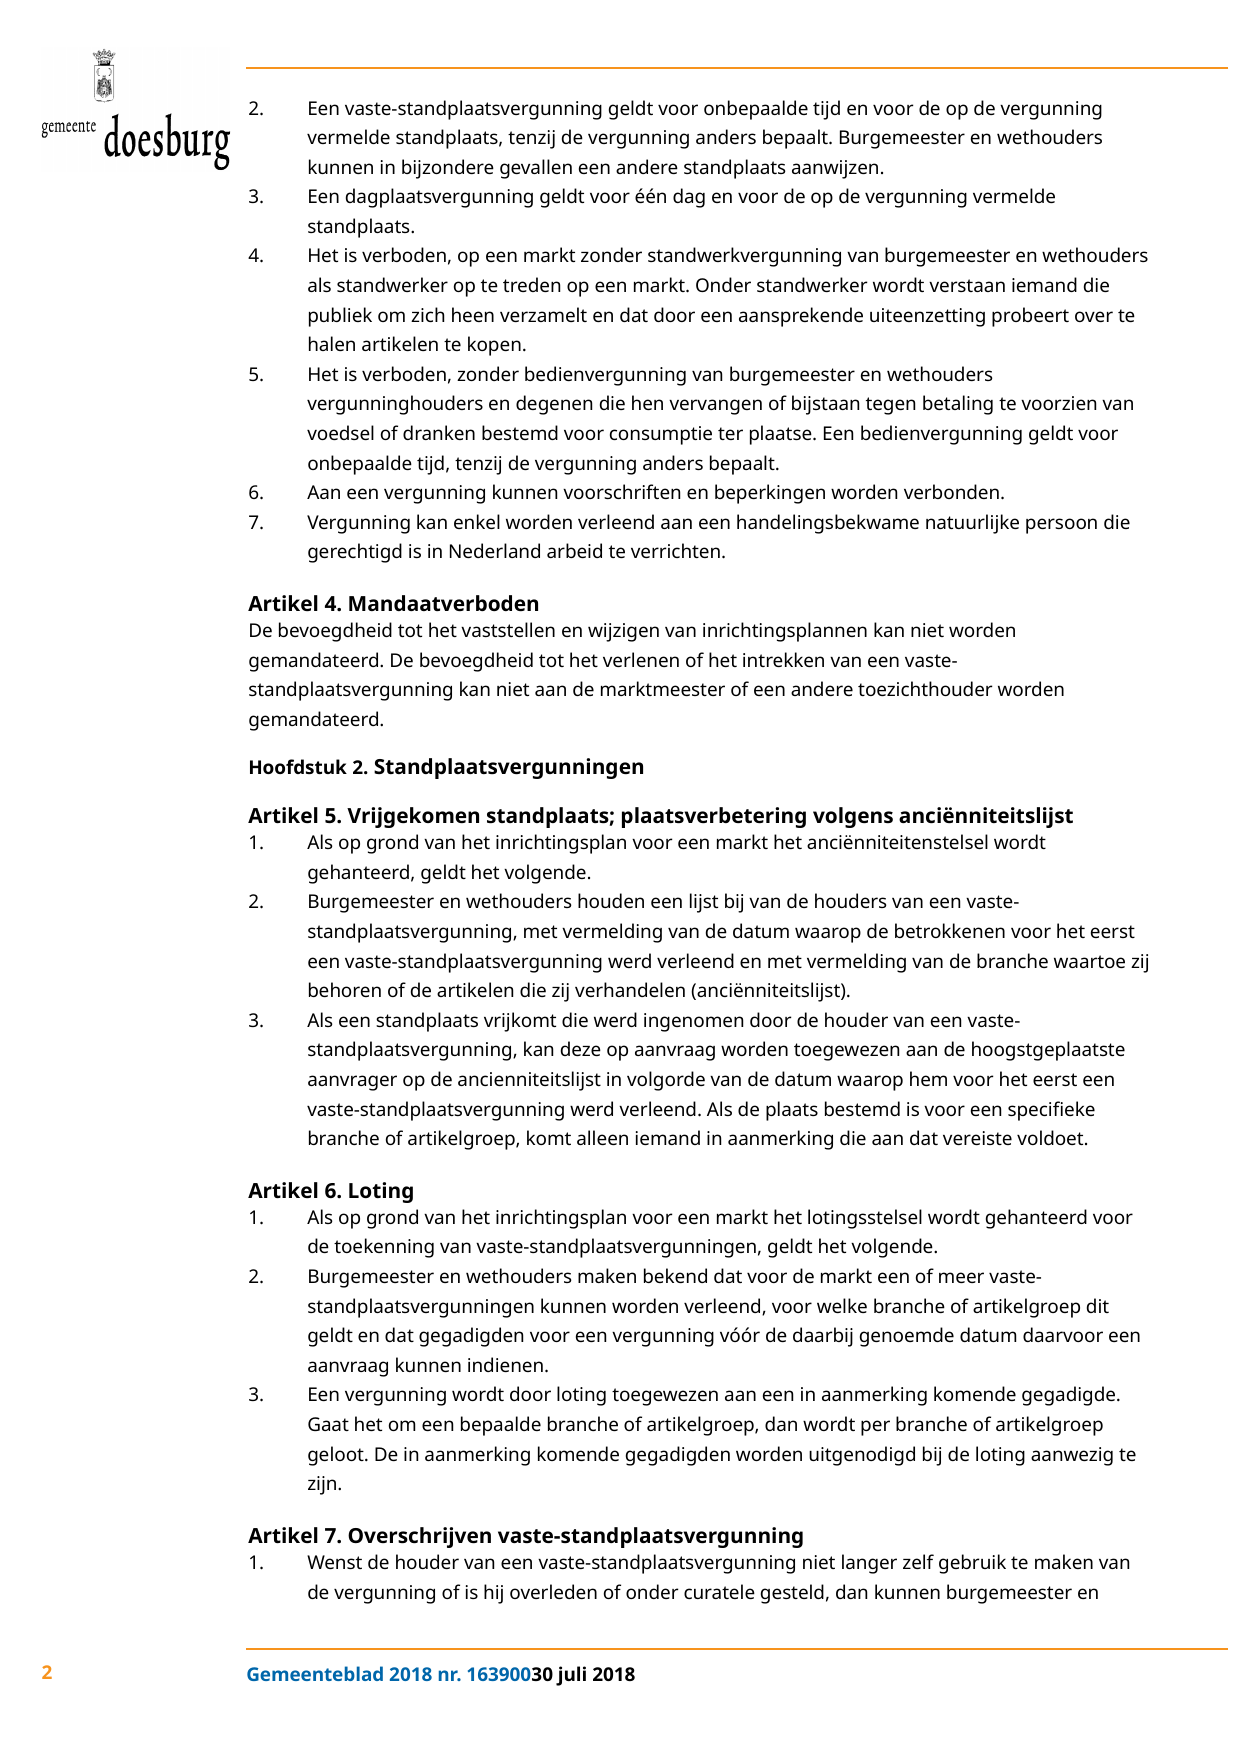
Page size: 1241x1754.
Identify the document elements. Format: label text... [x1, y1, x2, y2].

text De bevoegdheid tot het vaststellen en wijzigen van inrichtingsplannen kan niet worden gemandateerd. De bevoegdheid tot het verlenen of het intrekken van een vaste-standplaatsvergunning kan niet aan de marktmeester of een andere toezichthouder worden gemandateerd. [248, 617, 1152, 732]
list Als op grond van het inrichtingsplan voor een markt het lotingsstelsel wordt gehanteerd voor de toekenning van vaste-standplaatsvergunningen, geldt het volgende. [248, 1204, 1152, 1259]
list Het is verboden, op een markt zonder standwerkvergunning van burgemeester en wethouders als standwerker op te treden op een markt. Onder standwerker wordt verstaan iemand die publiek om zich heen verzamelt en dat door een aansprekende uiteenzetting probeert over te halen artikelen te kopen. [248, 243, 1152, 357]
list Het is verboden, zonder bedienvergunning van burgemeester en wethouders vergunninghouders en degenen die hen vervangen of bijstaan tegen betaling te voorzien van voedsel of dranken bestemd voor consumptie ter plaatse. Een bedienvergunning geldt voor onbepaalde tijd, tenzij de vergunning anders bepaalt. [248, 361, 1152, 476]
text Artikel 6. Loting [248, 1176, 1152, 1204]
list Burgemeester en wethouders maken bekend dat voor de markt een of meer vaste-standplaatsvergunningen kunnen worden verleend, voor welke branche of artikelgroep dit geldt en dat gegadigden voor een vergunning vóór de daarbij genoemde datum daarvoor een aanvraag kunnen indienen. [248, 1263, 1152, 1378]
list Vergunning kan enkel worden verleend aan een handelingsbekwame natuurlijke persoon die gerechtigd is in Nederland arbeid te verrichten. [248, 509, 1152, 564]
text Artikel 7. Overschrijven vaste-standplaatsvergunning [248, 1521, 1152, 1549]
list Als een standplaats vrijkomt die werd ingenomen door de houder van een vaste-standplaatsvergunning, kan deze op aanvraag worden toegewezen aan de hoogstgeplaatste aanvrager op de ancienniteitslijst in volgorde van de datum waarop hem voor het eerst een vaste-standplaatsvergunning werd verleend. Als de plaats bestemd is voor een specifieke branche of artikelgroep, komt alleen iemand in aanmerking die aan dat vereiste voldoet. [248, 1007, 1152, 1151]
list Wenst de houder van een vaste-standplaatsvergunning niet langer zelf gebruik te maken van de vergunning of is hij overleden of onder curatele gesteld, dan kunnen burgemeester en [248, 1549, 1152, 1604]
list Een vaste-standplaatsvergunning geldt voor onbepaalde tijd en voor de op de vergunning vermelde standplaats, tenzij de vergunning anders bepaalt. Burgemeester en wethouders kunnen in bijzondere gevallen een andere standplaats aanwijzen. [248, 95, 1152, 180]
list Als op grond van het inrichtingsplan voor een markt het anciënniteitenstelsel wordt gehanteerd, geldt het volgende. [248, 829, 1152, 885]
list Een dagplaatsvergunning geldt voor één dag en voor de op de vergunning vermelde standplaats. [248, 183, 1152, 239]
list Burgemeester en wethouders houden een lijst bij van de houders van een vaste-standplaatsvergunning, met vermelding van de datum waarop de betrokkenen voor het eerst een vaste-standplaatsvergunning werd verleend en met vermelding van de branche waartoe zij behoren of de artikelen die zij verhandelen (anciënniteitslijst). [248, 889, 1152, 1003]
text Artikel 5. Vrijgekomen standplaats; plaatsverbetering volgens anciënniteitslijst [248, 801, 1152, 829]
text Artikel 4. Mandaatverboden [248, 589, 1152, 617]
list Aan een vergunning kunnen voorschriften en beperkingen worden verbonden. [248, 479, 1152, 505]
text Hoofdstuk 2. Standplaatsvergunningen [248, 752, 1152, 780]
list Een vergunning wordt door loting toegewezen aan een in aanmerking komende gegadigde. Gaat het om een bepaalde branche of artikelgroep, dan wordt per branche of artikelgroep geloot. De in aanmerking komende gegadigden worden uitgenodigd bij de loting aanwezig te zijn. [248, 1382, 1152, 1496]
picture [41, 47, 231, 172]
